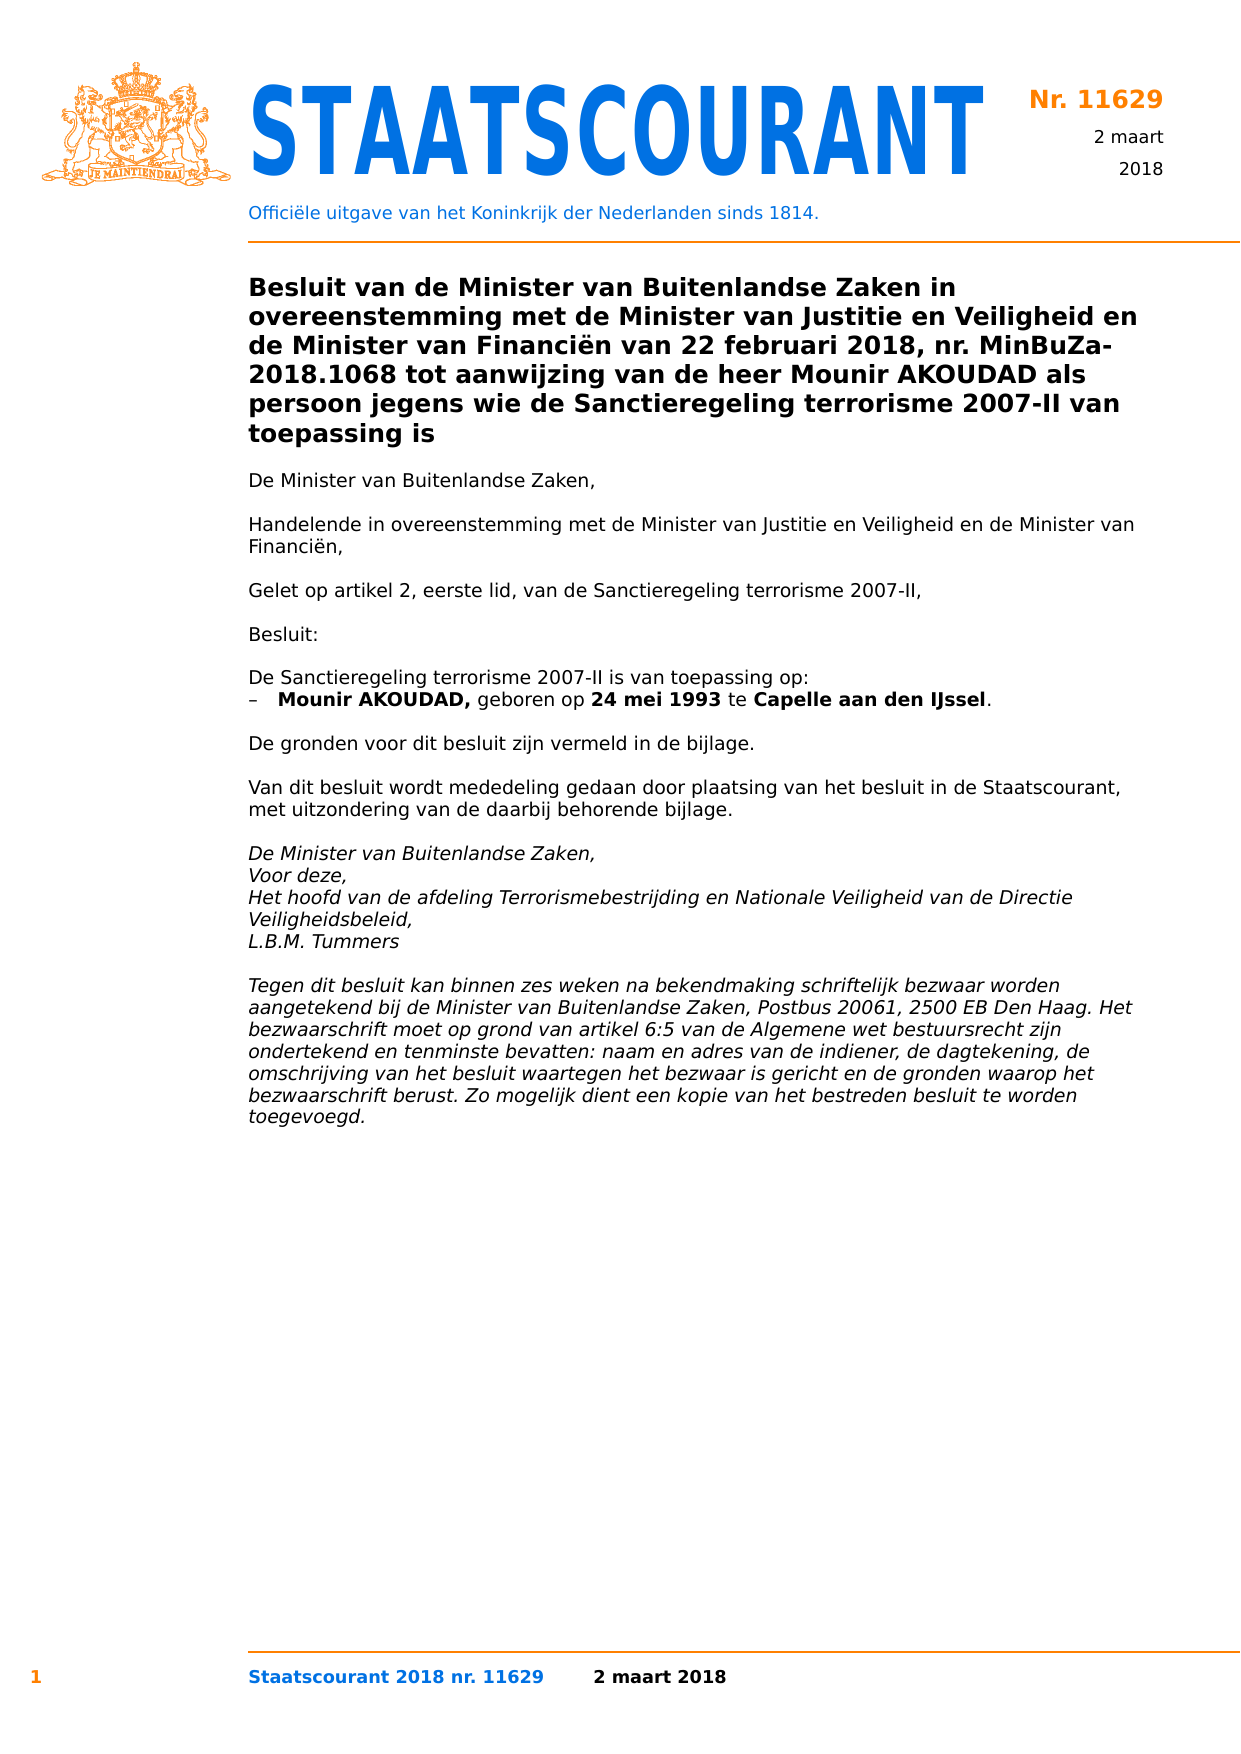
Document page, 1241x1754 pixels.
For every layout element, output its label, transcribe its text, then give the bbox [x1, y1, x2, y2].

table_cell 2 maart [998, 121, 1240, 153]
table_cell Officiële uitgave van het Koninkrijk der Nederlanden sinds 1814. [248, 203, 1240, 241]
text Tegen dit besluit kan binnen zes weken na bekendmaking schriftelijk bezwaar worden aangetekend bij de Minister van Buitenlandse Zaken, Postbus 20061, 2500 EB Den Haag. Het bezwaarschrift moet op grond van artikel 6:5 van de Algemene wet bestuursrecht zijn ondertekend en tenminste bevatten: naam en adres van de indiener, de dagtekening, de omschrijving van het besluit waartegen het bezwaar is gericht en de gronden waarop het bezwaarschrift berust. Zo mogelijk dient een kopie van het bestreden besluit te worden toegevoegd. [248, 974, 1163, 1128]
table_header STAATSCOURANT [248, 62, 998, 203]
text Besluit: [248, 623, 1163, 645]
text Handelende in overeenstemming met de Minister van Justitie en Veiligheid en de Minister van Financiën, [248, 514, 1163, 558]
text De Minister van Buitenlandse Zaken, Voor deze, Het hoofd van de afdeling Terrorismebestrijding en Nationale Veiligheid van de Directie Veiligheidsbeleid, L.B.M. Tummers [248, 843, 1163, 953]
subtitle Besluit van de Minister van Buitenlandse Zaken in overeenstemming met de Minister van Justitie en Veiligheid en de Minister van Financiën van 22 februari 2018, nr. MinBuZa-2018.1068 tot aanwijzing van de heer Mounir AKOUDAD als persoon jegens wie de Sanctieregeling terrorisme 2007-II van toepassing is [248, 273, 1163, 448]
text De gronden voor dit besluit zijn vermeld in de bijlage. [248, 733, 1163, 755]
text Van dit besluit wordt mededeling gedaan door plaatsing van het besluit in de Staatscourant, met uitzondering van de daarbij behorende bijlage. [248, 777, 1163, 821]
text – Mounir AKOUDAD, geboren op 24 mei 1993 te Capelle aan den IJssel. [248, 689, 1163, 711]
table_header Nr. 11629 [998, 62, 1240, 121]
table_header [25, 62, 248, 241]
text De Sanctieregeling terrorisme 2007-II is van toepassing op: [248, 667, 1163, 689]
table_cell 2018 [998, 153, 1240, 203]
picture [41, 62, 231, 186]
text De Minister van Buitenlandse Zaken, [248, 470, 1163, 492]
text Gelet op artikel 2, eerste lid, van de Sanctieregeling terrorisme 2007-II, [248, 579, 1163, 602]
